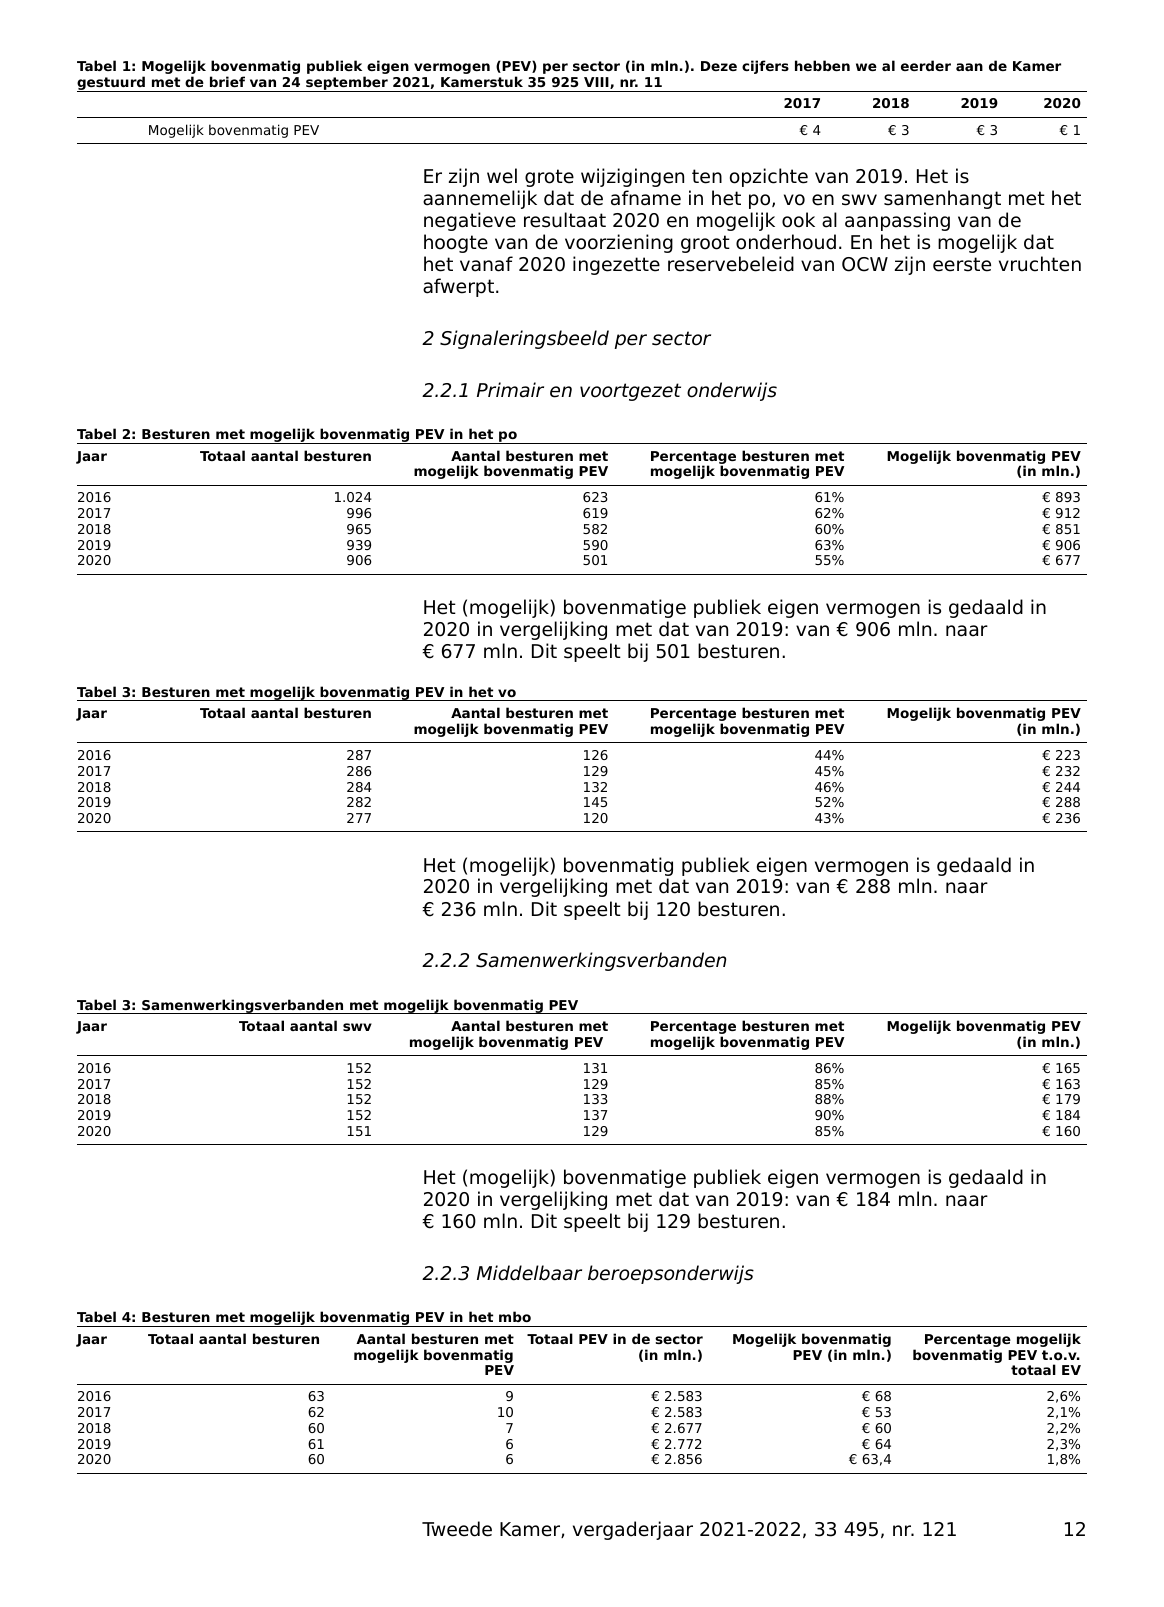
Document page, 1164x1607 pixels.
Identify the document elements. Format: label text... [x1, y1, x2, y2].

table_cell € 851 [850, 522, 1087, 537]
table_cell 120 [378, 811, 614, 831]
table_cell 85% [614, 1076, 850, 1092]
table_cell [77, 92, 738, 117]
table_cell 2016 [77, 743, 142, 764]
table_cell Aantal besturen met mogelijk bovenmatig PEV [378, 444, 614, 484]
table_cell Mogelijk bovenmatig PEV (in mln.) [850, 701, 1087, 742]
table_cell 282 [142, 795, 378, 811]
table_cell € 165 [850, 1056, 1087, 1076]
table_cell 63 [142, 1385, 331, 1405]
table_cell € 3 [827, 118, 915, 143]
table_cell € 2.856 [520, 1452, 708, 1473]
table_cell 55% [614, 553, 850, 573]
table_cell € 53 [709, 1405, 898, 1421]
table_cell 2020 [1004, 92, 1087, 117]
table_cell 2,3% [898, 1436, 1087, 1452]
table_cell € 160 [850, 1124, 1087, 1144]
table_cell 2019 [77, 795, 142, 811]
table_cell 2020 [77, 1452, 142, 1473]
table_cell 2018 [77, 1421, 142, 1436]
table_cell 2020 [77, 1124, 142, 1144]
table_cell Jaar [77, 444, 142, 484]
table_cell € 2.583 [520, 1405, 708, 1421]
table_cell 1.024 [142, 486, 378, 506]
table_cell 52% [614, 795, 850, 811]
table_cell 129 [378, 1076, 614, 1092]
table_cell Aantal besturen met mogelijk bovenmatig PEV [331, 1327, 519, 1383]
table_cell 2018 [77, 779, 142, 795]
table_cell € 4 [738, 118, 827, 143]
table_cell [77, 118, 148, 143]
table_cell 152 [142, 1076, 378, 1092]
table_cell 287 [142, 743, 378, 764]
table_cell 46% [614, 779, 850, 795]
table_cell € 179 [850, 1092, 1087, 1108]
table_cell 2018 [77, 1092, 142, 1108]
table_cell Jaar [77, 1327, 142, 1383]
table_cell 62% [614, 506, 850, 522]
table_cell 152 [142, 1108, 378, 1124]
table_cell 284 [142, 779, 378, 795]
table_cell 145 [378, 795, 614, 811]
table_cell Totaal aantal besturen [142, 1327, 331, 1383]
table_cell Jaar [77, 701, 142, 742]
table_cell 286 [142, 764, 378, 779]
table_cell 61% [614, 486, 850, 506]
table_cell 2017 [77, 506, 142, 522]
table_cell € 288 [850, 795, 1087, 811]
text Het (mogelijk) bovenmatige publiek eigen vermogen is gedaald in 2020 in vergelijking met dat van 2019: van € 906 mln. naar € 677 mln. Dit speelt bij 501 besturen. [422, 597, 1087, 663]
table_cell Totaal aantal swv [142, 1014, 378, 1055]
table_cell 9 [331, 1385, 519, 1405]
table_cell 2016 [77, 486, 142, 506]
table_cell € 163 [850, 1076, 1087, 1092]
table_cell 2,2% [898, 1421, 1087, 1436]
table_cell 7 [331, 1421, 519, 1436]
table_cell Aantal besturen met mogelijk bovenmatig PEV [378, 1014, 614, 1055]
table_cell 6 [331, 1452, 519, 1473]
table_cell 2017 [77, 1405, 142, 1421]
table_cell 2,6% [898, 1385, 1087, 1405]
table_cell 45% [614, 764, 850, 779]
table_cell 590 [378, 538, 614, 553]
table_cell € 906 [850, 538, 1087, 553]
table_cell 131 [378, 1056, 614, 1076]
table_cell Mogelijk bovenmatig PEV (in mln.) [709, 1327, 898, 1383]
table_cell 906 [142, 553, 378, 573]
table_cell 133 [378, 1092, 614, 1108]
table_cell Percentage besturen met mogelijk bovenmatig PEV [614, 701, 850, 742]
table_cell € 68 [709, 1385, 898, 1405]
table_cell € 236 [850, 811, 1087, 831]
table_cell 60 [142, 1421, 331, 1436]
table_cell Percentage besturen met mogelijk bovenmatig PEV [614, 1014, 850, 1055]
subtitle 2.2.3 Middelbaar beroepsonderwijs [422, 1263, 1087, 1285]
table_cell 90% [614, 1108, 850, 1124]
text Er zijn wel grote wijzigingen ten opzichte van 2019. Het is aannemelijk dat de afname in het po, vo en swv samenhangt met het negatieve resultaat 2020 en mogelijk ook al aanpassing van de hoogte van de voorziening groot onderhoud. En het is mogelijk dat het vanaf 2020 ingezette reservebeleid van OCW zijn eerste vruchten afwerpt. [422, 166, 1087, 298]
table_cell 2017 [738, 92, 827, 117]
table_cell 623 [378, 486, 614, 506]
table_cell 61 [142, 1436, 331, 1452]
table_cell 996 [142, 506, 378, 522]
table_cell 126 [378, 743, 614, 764]
table_cell Aantal besturen met mogelijk bovenmatig PEV [378, 701, 614, 742]
table_cell 62 [142, 1405, 331, 1421]
table_cell 1,8% [898, 1452, 1087, 1473]
table_cell 60 [142, 1452, 331, 1473]
table_cell 86% [614, 1056, 850, 1076]
table_cell Jaar [77, 1014, 142, 1055]
subtitle 2.2.2 Samenwerkingsverbanden [422, 950, 1087, 972]
text Het (mogelijk) bovenmatig publiek eigen vermogen is gedaald in 2020 in vergelijking met dat van 2019: van € 288 mln. naar € 236 mln. Dit speelt bij 120 besturen. [422, 854, 1087, 920]
table_header Tabel 1: Mogelijk bovenmatig publiek eigen vermogen (PEV) per sector (in mln.). Deze cijfers hebben we al eerder aan de Kamer gestuurd met de brief van 24 september 2021, Kamerstuk 35 925 VIII, nr. 11 [77, 59, 1087, 91]
table_cell 152 [142, 1056, 378, 1076]
table_header Tabel 4: Besturen met mogelijk bovenmatig PEV in het mbo [77, 1310, 1087, 1326]
table_cell Totaal aantal besturen [142, 444, 378, 484]
table_cell 60% [614, 522, 850, 537]
table_cell 44% [614, 743, 850, 764]
table_cell 2018 [827, 92, 915, 117]
table_cell 277 [142, 811, 378, 831]
table_cell Totaal PEV in de sector (in mln.) [520, 1327, 708, 1383]
table_cell 619 [378, 506, 614, 522]
table_cell € 893 [850, 486, 1087, 506]
table_cell 2019 [77, 1436, 142, 1452]
table_cell € 2.583 [520, 1385, 708, 1405]
table_cell Percentage besturen met mogelijk bovenmatig PEV [614, 444, 850, 484]
subtitle 2.2.1 Primair en voortgezet onderwijs [422, 380, 1087, 402]
table_cell 582 [378, 522, 614, 537]
table_cell 2020 [77, 811, 142, 831]
table_cell Totaal aantal besturen [142, 701, 378, 742]
table_cell 2018 [77, 522, 142, 537]
table_cell 63% [614, 538, 850, 553]
table_cell € 184 [850, 1108, 1087, 1124]
table_cell 88% [614, 1092, 850, 1108]
table_cell 2,1% [898, 1405, 1087, 1421]
table_cell 10 [331, 1405, 519, 1421]
table_header Tabel 2: Besturen met mogelijk bovenmatig PEV in het po [77, 427, 1087, 443]
table_cell € 223 [850, 743, 1087, 764]
table_cell 2016 [77, 1056, 142, 1076]
table_cell 85% [614, 1124, 850, 1144]
table_cell Mogelijk bovenmatig PEV (in mln.) [850, 444, 1087, 484]
table_cell 152 [142, 1092, 378, 1108]
table_cell 2019 [77, 538, 142, 553]
table_cell 2020 [77, 553, 142, 573]
table_cell 939 [142, 538, 378, 553]
table_cell 965 [142, 522, 378, 537]
table_header Tabel 3: Samenwerkingsverbanden met mogelijk bovenmatig PEV [77, 998, 1087, 1013]
table_cell 2019 [77, 1108, 142, 1124]
table_cell Mogelijk bovenmatig PEV (in mln.) [850, 1014, 1087, 1055]
table_cell 129 [378, 1124, 614, 1144]
table_cell € 677 [850, 553, 1087, 573]
table_cell € 1 [1004, 118, 1087, 143]
table_cell Percentage mogelijk bovenmatig PEV t.o.v. totaal EV [898, 1327, 1087, 1383]
table_cell 151 [142, 1124, 378, 1144]
subtitle 2 Signaleringsbeeld per sector [422, 328, 1087, 350]
table_cell € 232 [850, 764, 1087, 779]
table_cell Mogelijk bovenmatig PEV [148, 118, 738, 143]
table_cell 43% [614, 811, 850, 831]
table_cell 2017 [77, 1076, 142, 1092]
table_cell € 63,4 [709, 1452, 898, 1473]
table_cell 129 [378, 764, 614, 779]
table_cell 132 [378, 779, 614, 795]
table_cell 137 [378, 1108, 614, 1124]
table_cell € 60 [709, 1421, 898, 1436]
table_cell € 64 [709, 1436, 898, 1452]
table_cell 6 [331, 1436, 519, 1452]
table_cell € 244 [850, 779, 1087, 795]
table_cell 2017 [77, 764, 142, 779]
text Het (mogelijk) bovenmatige publiek eigen vermogen is gedaald in 2020 in vergelijking met dat van 2019: van € 184 mln. naar € 160 mln. Dit speelt bij 129 besturen. [422, 1167, 1087, 1233]
table_cell € 2.772 [520, 1436, 708, 1452]
table_cell € 2.677 [520, 1421, 708, 1436]
table_cell 2019 [915, 92, 1004, 117]
table_cell € 912 [850, 506, 1087, 522]
table_cell 501 [378, 553, 614, 573]
table_cell 2016 [77, 1385, 142, 1405]
table_cell € 3 [915, 118, 1004, 143]
table_header Tabel 3: Besturen met mogelijk bovenmatig PEV in het vo [77, 685, 1087, 700]
